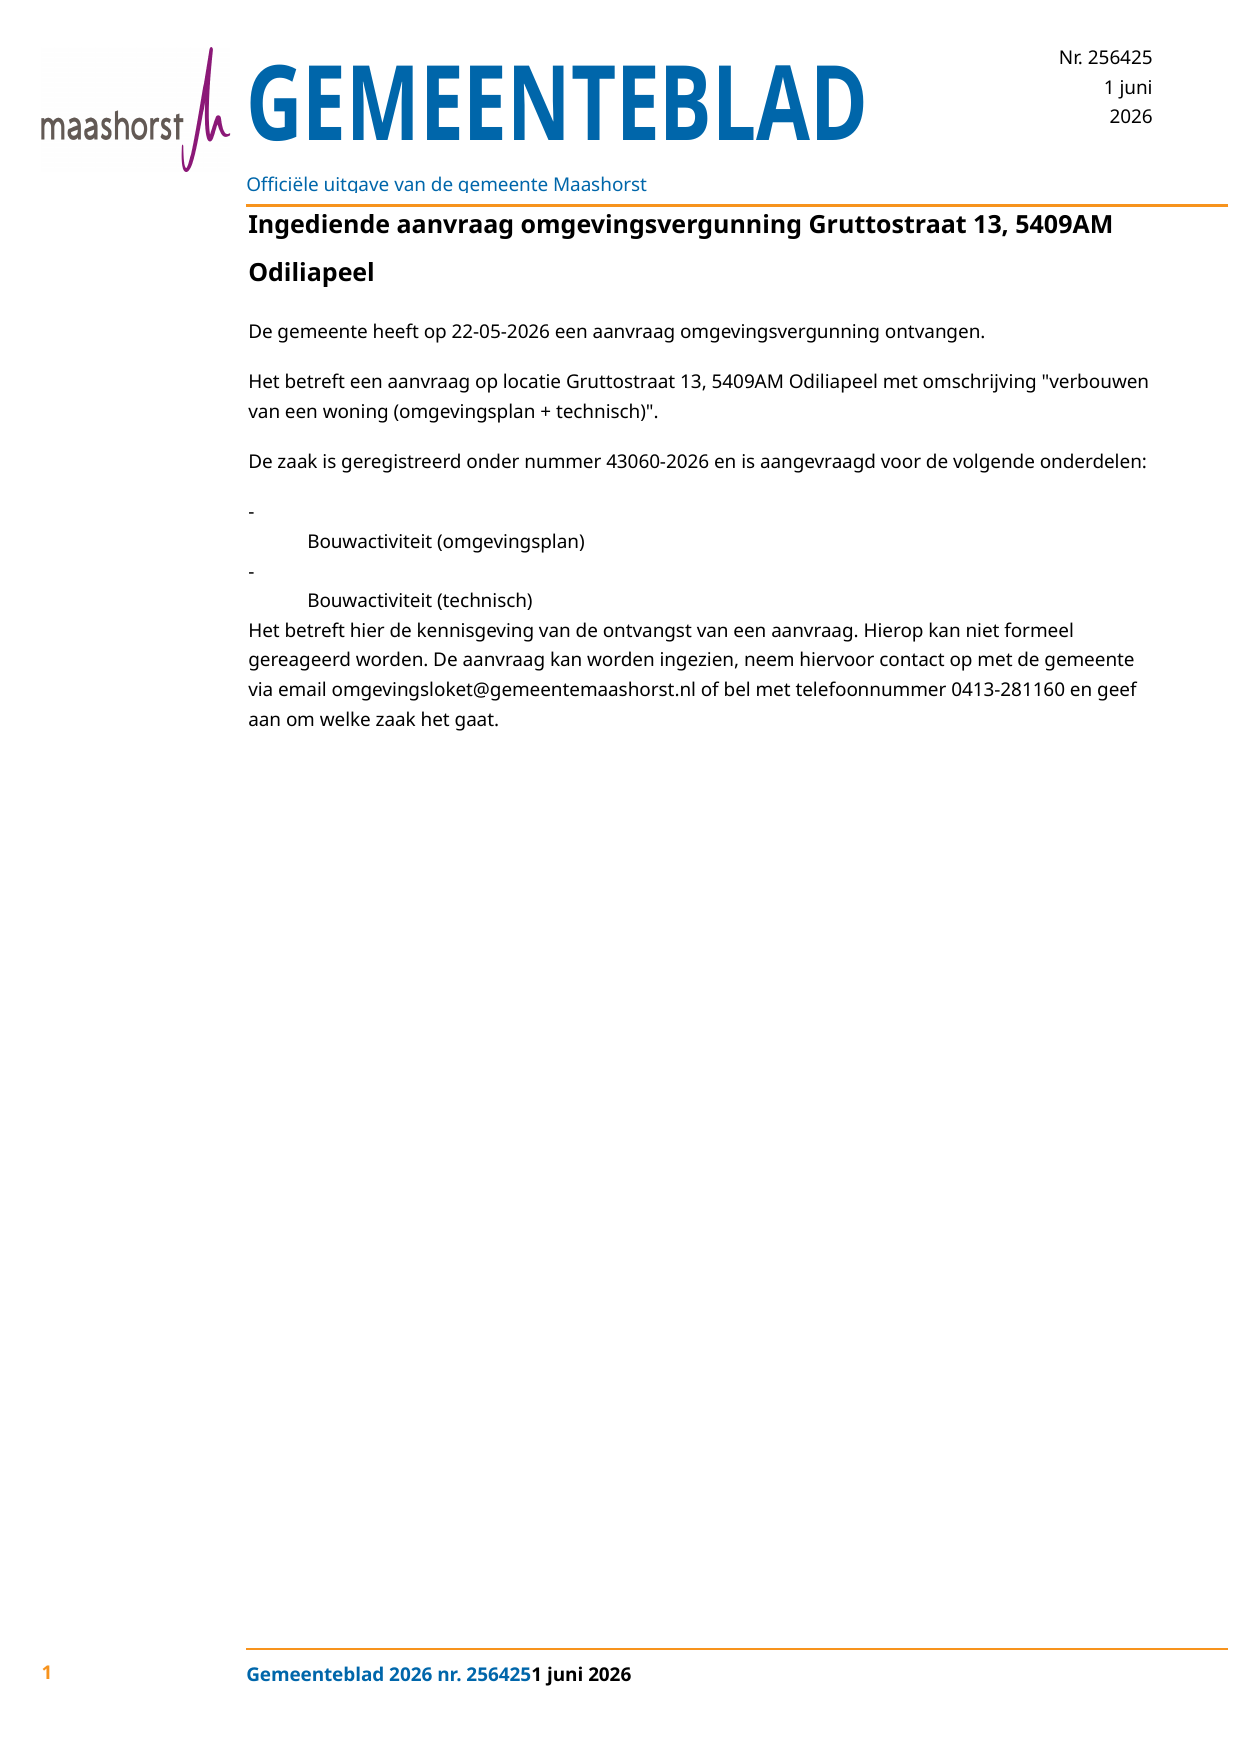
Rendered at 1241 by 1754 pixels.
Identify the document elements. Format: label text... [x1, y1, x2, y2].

text Ingediende aanvraag omgevingsvergunning Gruttostraat 13, 5409AM Odiliapeel [248, 207, 1152, 288]
text Het betreft een aanvraag op locatie Gruttostraat 13, 5409AM Odiliapeel met omschrijving "verbouwen van een woning (omgevingsplan + technisch)". [248, 368, 1152, 424]
list Bouwactiviteit (omgevingsplan) [248, 528, 1152, 554]
text De gemeente heeft op 22-05-2026 een aanvraag omgevingsvergunning ontvangen. [248, 318, 1152, 344]
text Het betreft hier de kennisgeving van de ontvangst van een aanvraag. Hierop kan niet formeel gereageerd worden. De aanvraag kan worden ingezien, neem hiervoor contact op met de gemeente via email omgevingsloket@gemeentemaashorst.nl of bel met telefoonnummer 0413-281160 en geef aan om welke zaak het gaat. [248, 617, 1152, 732]
text De zaak is geregistreerd onder nummer 43060-2026 en is aangevraagd voor de volgende onderdelen: [248, 448, 1152, 474]
picture [41, 47, 231, 172]
list Bouwactiviteit (technisch) [248, 587, 1152, 613]
